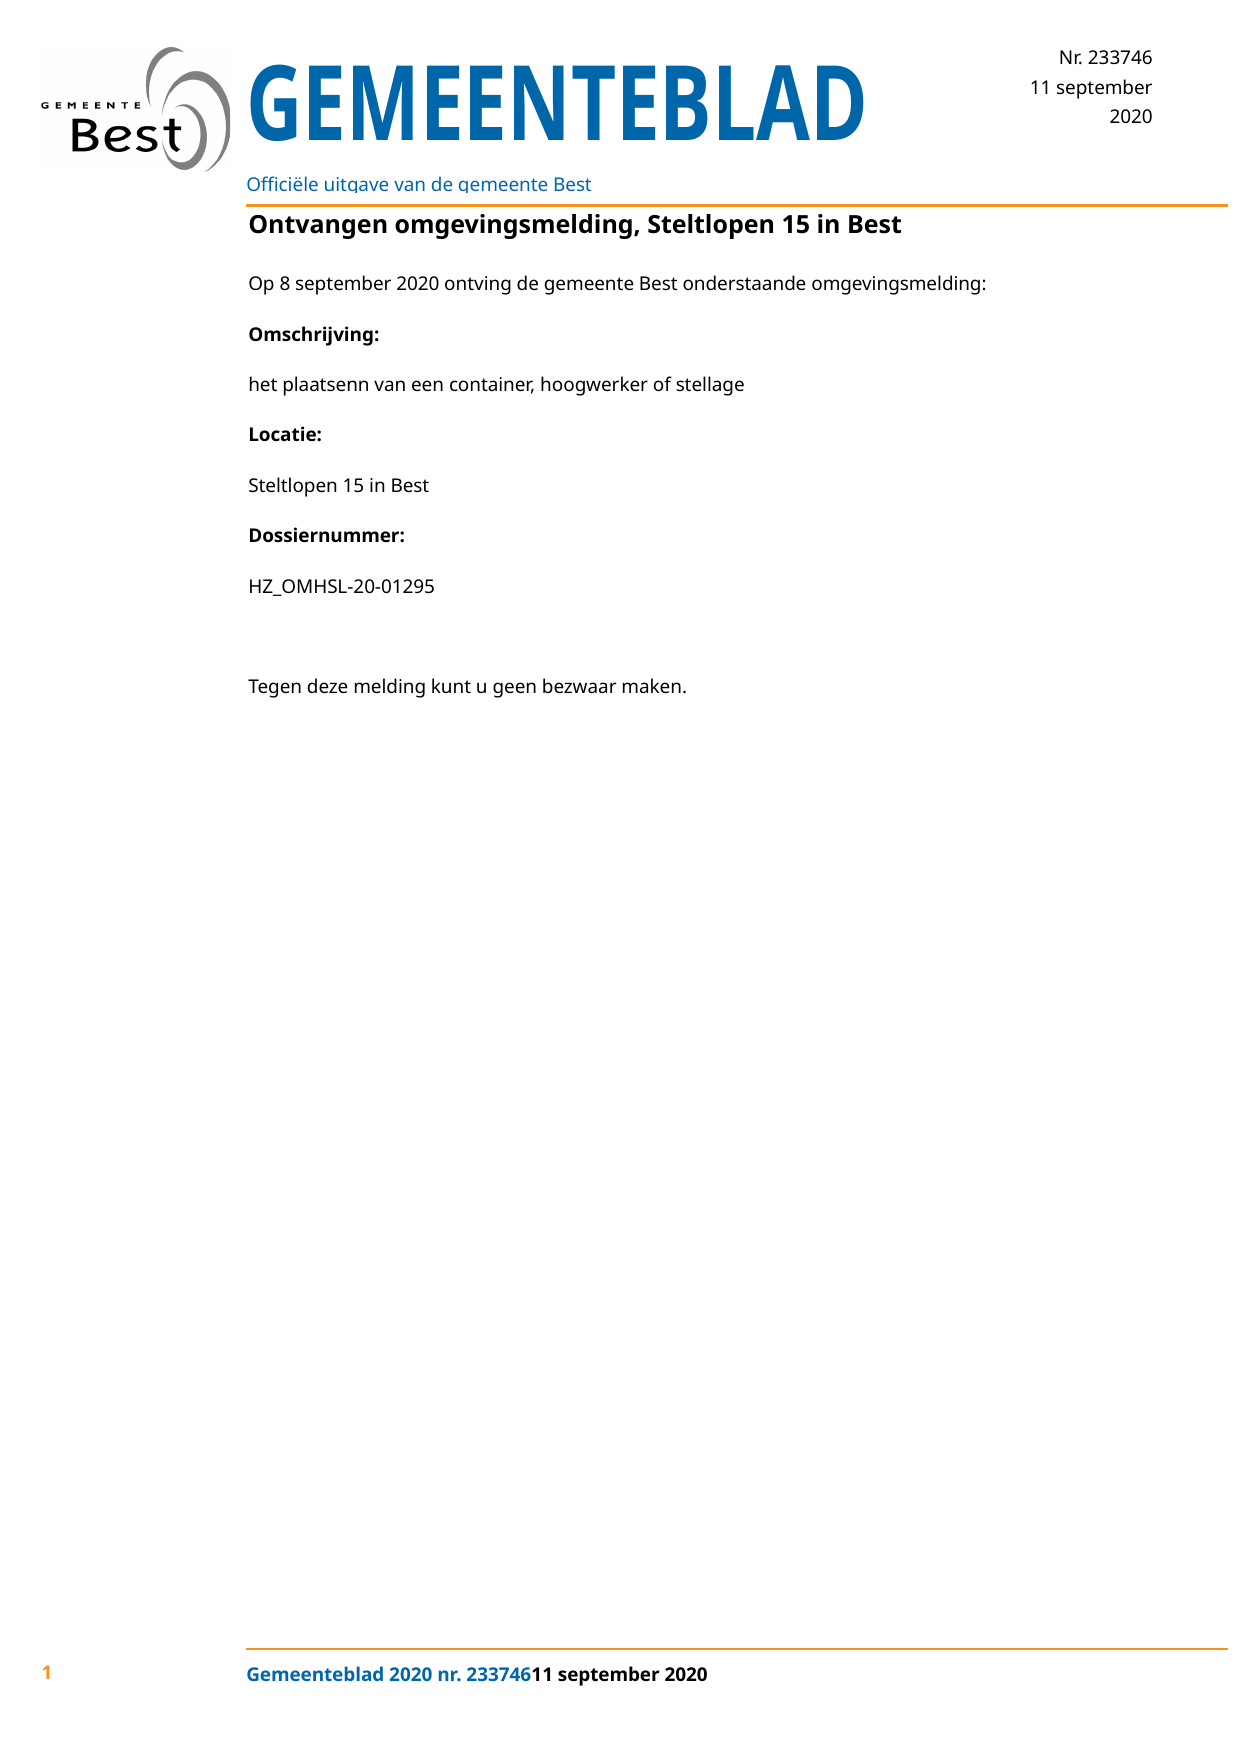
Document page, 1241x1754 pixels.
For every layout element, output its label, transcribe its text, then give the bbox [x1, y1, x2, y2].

text Dossiernummer: [248, 522, 1152, 548]
text Ontvangen omgevingsmelding, Steltlopen 15 in Best [248, 207, 1152, 241]
text Tegen deze melding kunt u geen bezwaar maken. [248, 674, 1152, 699]
text het plaatsenn van een container, hoogwerker of stellage [248, 371, 1152, 397]
picture [41, 47, 231, 172]
text Omschrijving: [248, 321, 1152, 346]
text Locatie: [248, 422, 1152, 447]
text Steltlopen 15 in Best [248, 472, 1152, 498]
text Op 8 september 2020 ontving de gemeente Best onderstaande omgevingsmelding: [248, 270, 1152, 296]
text HZ_OMHSL-20-01295 [248, 573, 1152, 598]
